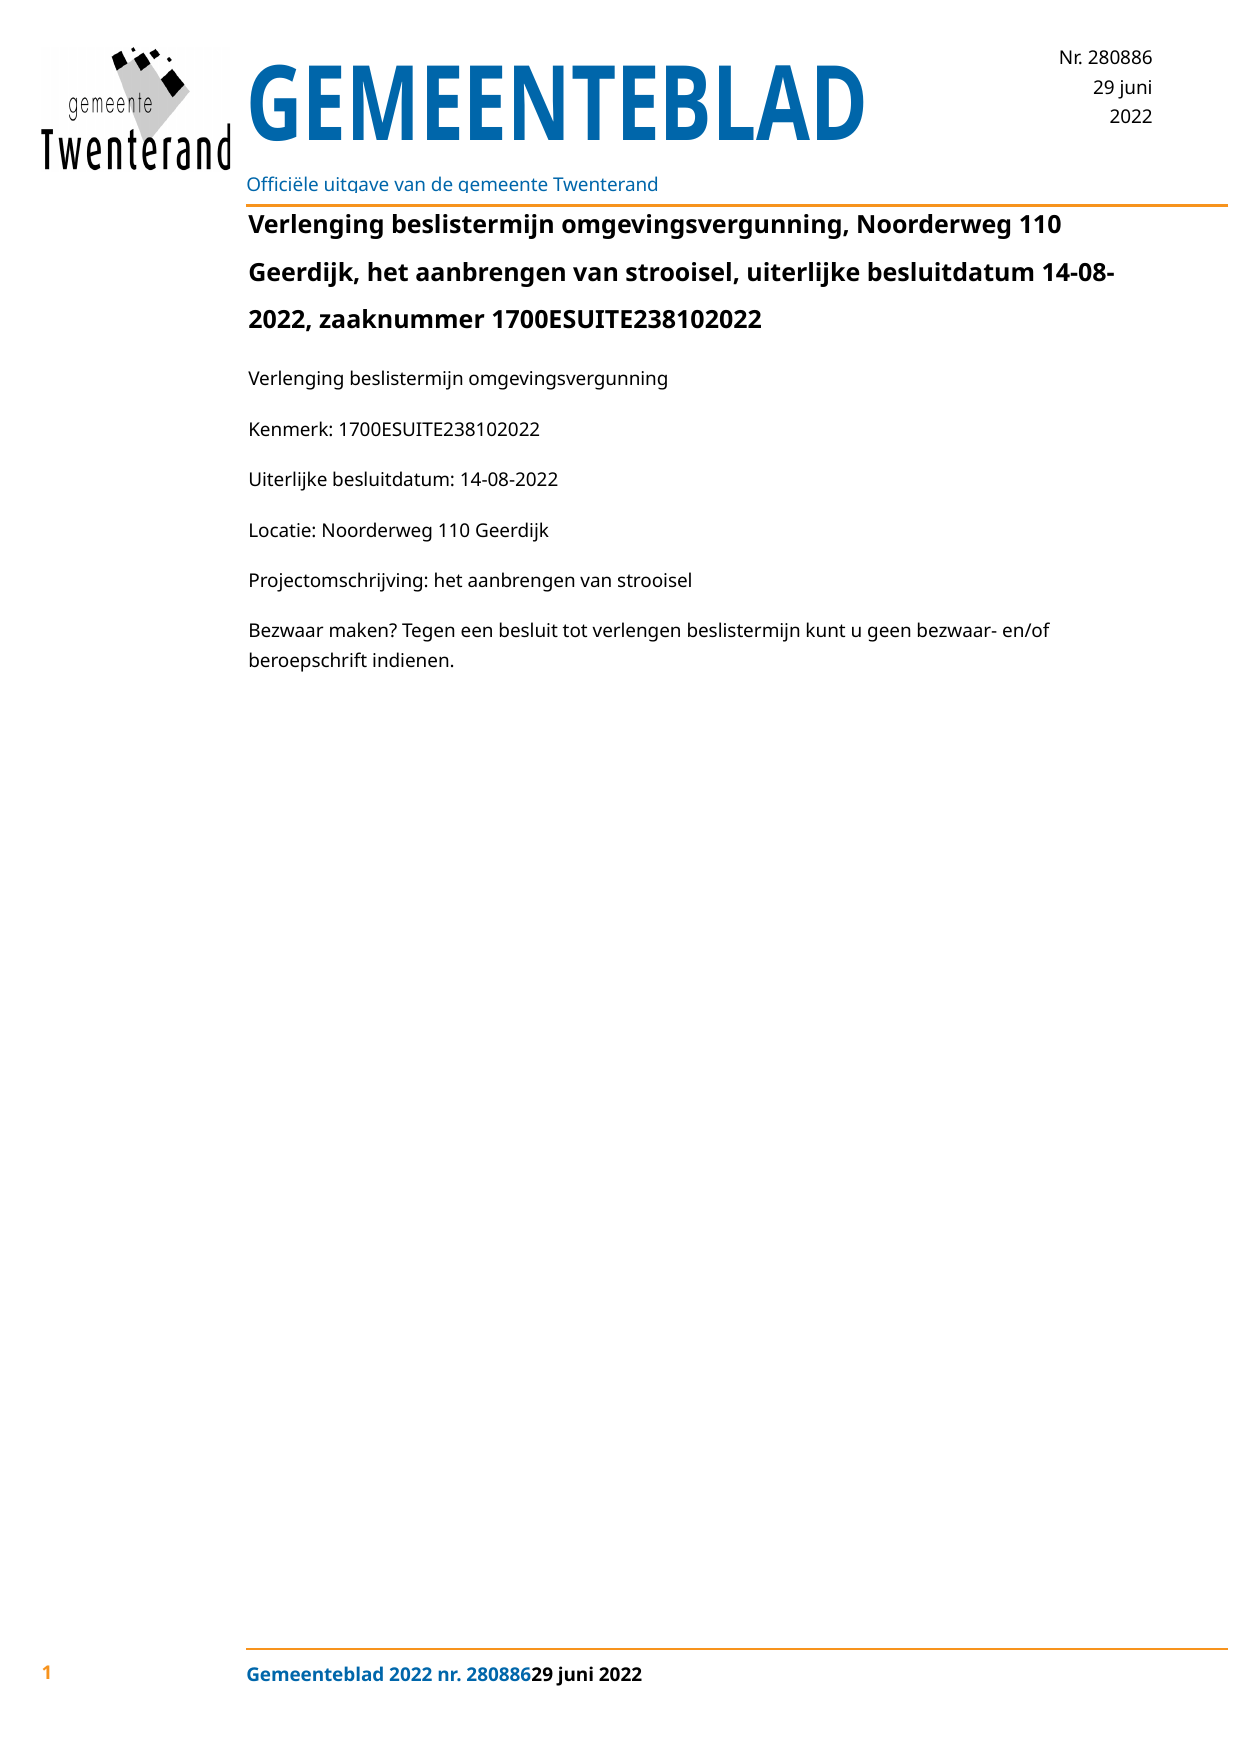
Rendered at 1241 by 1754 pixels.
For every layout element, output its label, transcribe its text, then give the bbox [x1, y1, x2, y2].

text Bezwaar maken? Tegen een besluit tot verlengen beslistermijn kunt u geen bezwaar- en/of beroepschrift indienen. [248, 618, 1152, 673]
text Projectomschrijving: het aanbrengen van strooisel [248, 567, 1152, 593]
text Locatie: Noorderweg 110 Geerdijk [248, 517, 1152, 542]
text Kenmerk: 1700ESUITE238102022 [248, 416, 1152, 442]
text Uiterlijke besluitdatum: 14-08-2022 [248, 466, 1152, 492]
text Verlenging beslistermijn omgevingsvergunning [248, 366, 1152, 391]
text Verlenging beslistermijn omgevingsvergunning, Noorderweg 110 Geerdijk, het aanbrengen van strooisel, uiterlijke besluitdatum 14-08-2022, zaaknummer 1700ESUITE238102022 [248, 207, 1152, 336]
picture [41, 47, 231, 172]
